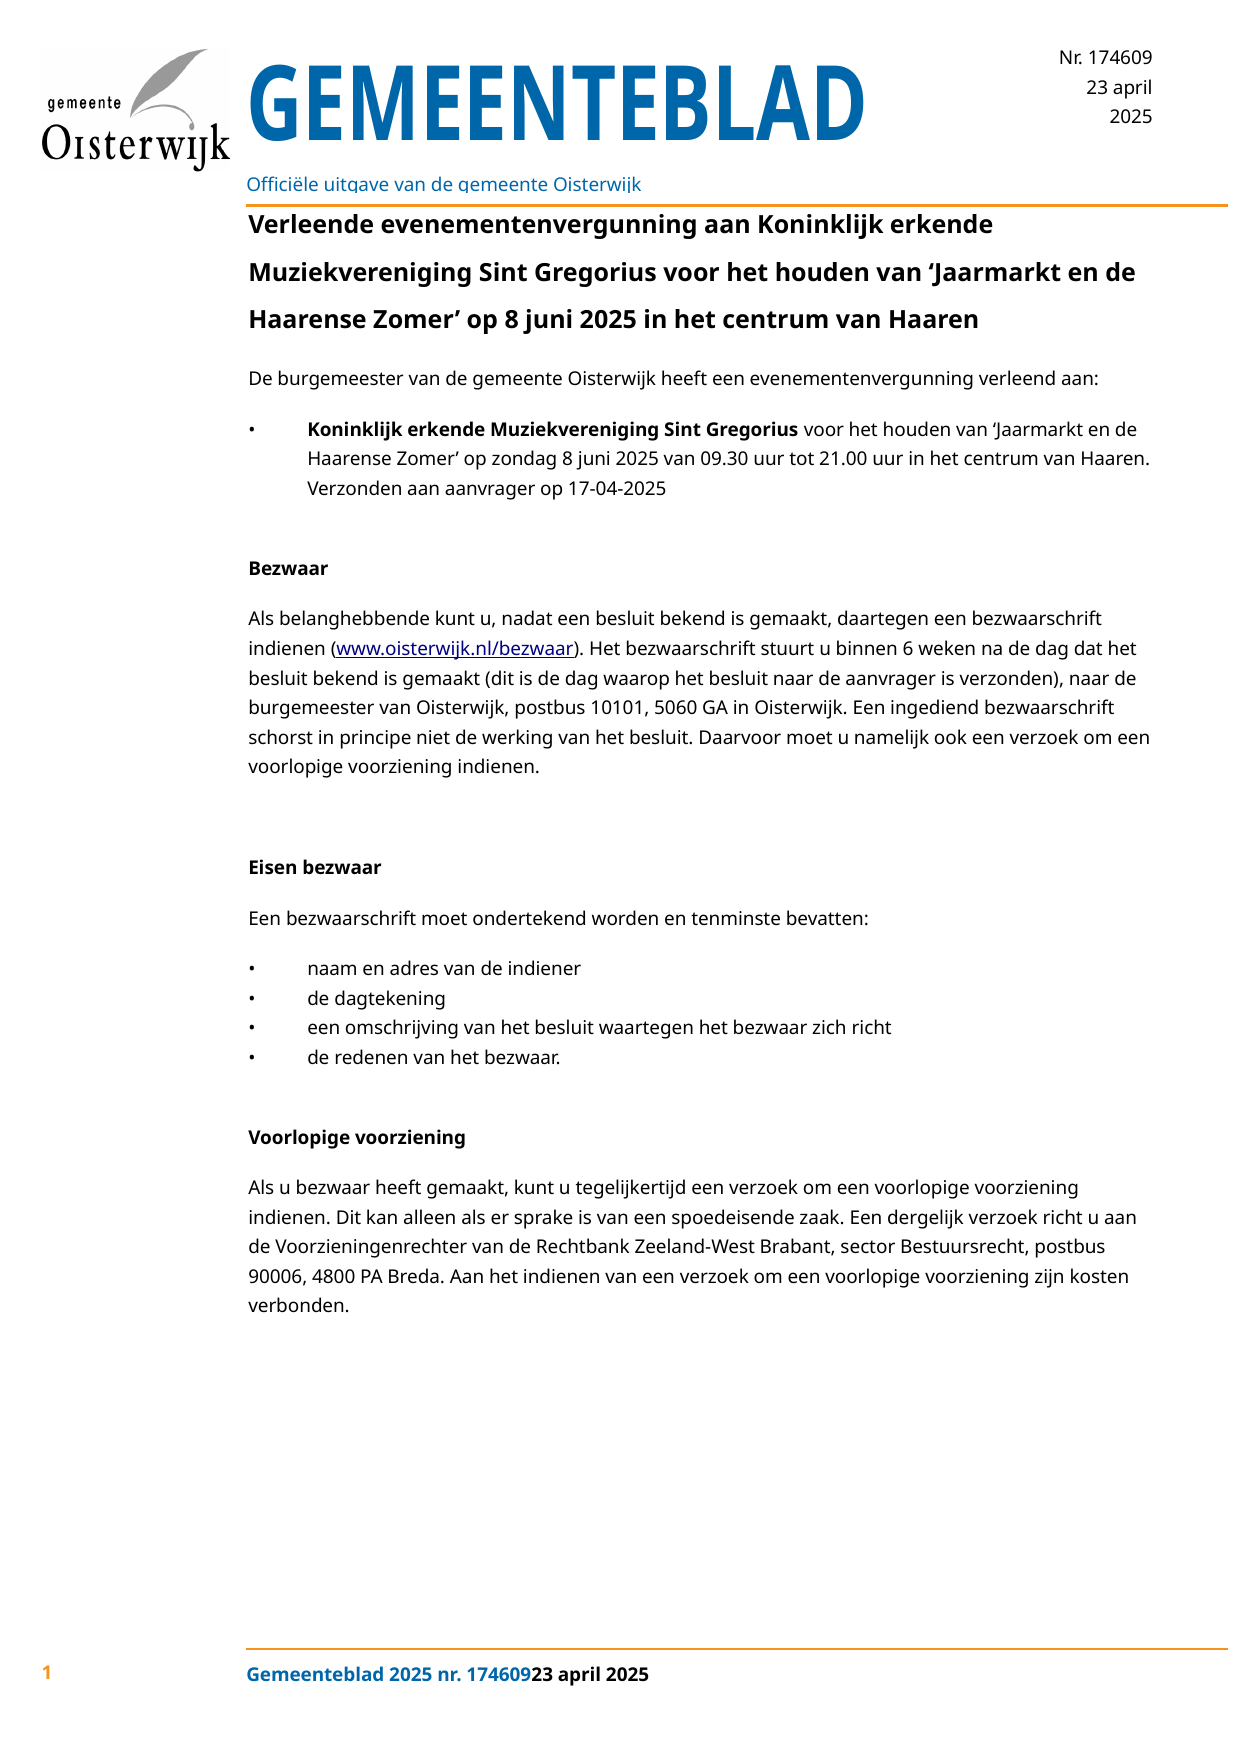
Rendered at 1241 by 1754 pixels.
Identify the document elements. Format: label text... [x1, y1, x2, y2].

picture [41, 47, 231, 172]
text Verleende evenementenvergunning aan Koninklijk erkende Muziekvereniging Sint Gregorius voor het houden van ‘Jaarmarkt en de Haarense Zomer’ op 8 juni 2025 in het centrum van Haaren [248, 207, 1152, 336]
text De burgemeester van de gemeente Oisterwijk heeft een evenementenvergunning verleend aan: [248, 366, 1152, 391]
list een omschrijving van het besluit waartegen het bezwaar zich richt [248, 1014, 1152, 1040]
text Bezwaar [248, 555, 1152, 581]
list de dagtekening [248, 985, 1152, 1010]
text Voorlopige voorziening [248, 1124, 1152, 1149]
list de redenen van het bezwaar. [248, 1044, 1152, 1069]
list naam en adres van de indiener [248, 955, 1152, 981]
text Een bezwaarschrift moet ondertekend worden en tenminste bevatten: [248, 905, 1152, 930]
list Koninklijk erkende Muziekvereniging Sint Gregorius voor het houden van ‘Jaarmarkt en de Haarense Zomer’ op zondag 8 juni 2025 van 09.30 uur tot 21.00 uur in het centrum van Haaren. Verzonden aan aanvrager op 17-04-2025 [248, 416, 1152, 501]
text Als belanghebbende kunt u, nadat een besluit bekend is gemaakt, daartegen een bezwaarschrift indienen (www.oisterwijk.nl/bezwaar). Het bezwaarschrift stuurt u binnen 6 weken na de dag dat het besluit bekend is gemaakt (dit is de dag waarop het besluit naar de aanvrager is verzonden), naar de burgemeester van Oisterwijk, postbus 10101, 5060 GA in Oisterwijk. Een ingediend bezwaarschrift schorst in principe niet de werking van het besluit. Daarvoor moet u namelijk ook een verzoek om een voorlopige voorziening indienen. [248, 606, 1152, 779]
text Als u bezwaar heeft gemaakt, kunt u tegelijkertijd een verzoek om een voorlopige voorziening indienen. Dit kan alleen als er sprake is van een spoedeisende zaak. Een dergelijk verzoek richt u aan de Voorzieningenrechter van de Rechtbank Zeeland-West Brabant, sector Bestuursrecht, postbus 90006, 4800 PA Breda. Aan het indienen van een verzoek om een voorlopige voorziening zijn kosten verbonden. [248, 1174, 1152, 1318]
text Eisen bezwaar [248, 854, 1152, 880]
